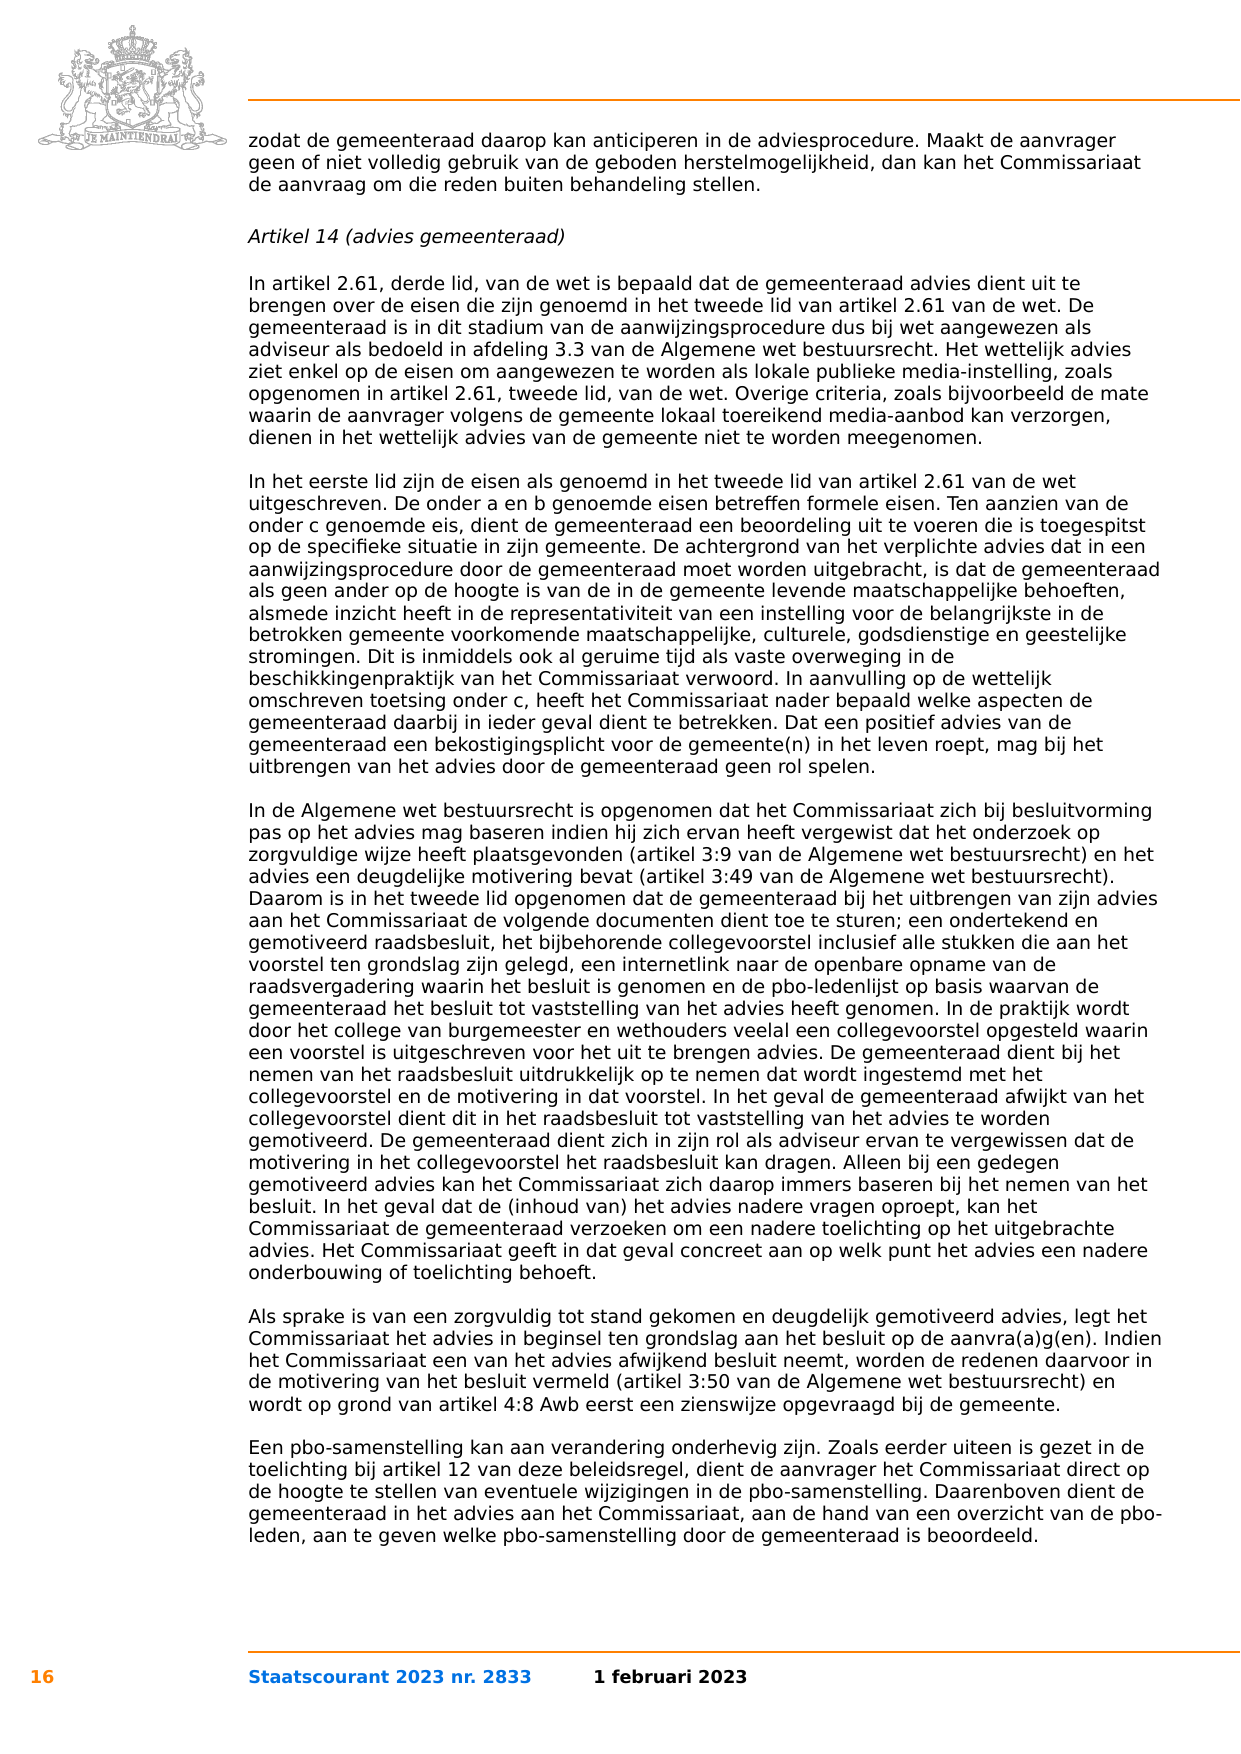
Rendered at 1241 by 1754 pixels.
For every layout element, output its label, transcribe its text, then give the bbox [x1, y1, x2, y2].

picture [38, 25, 227, 150]
text In de Algemene wet bestuursrecht is opgenomen dat het Commissariaat zich bij besluitvorming pas op het advies mag baseren indien hij zich ervan heeft vergewist dat het onderzoek op zorgvuldige wijze heeft plaatsgevonden (artikel 3:9 van de Algemene wet bestuursrecht) en het advies een deugdelijke motivering bevat (artikel 3:49 van de Algemene wet bestuursrecht). Daarom is in het tweede lid opgenomen dat de gemeenteraad bij het uitbrengen van zijn advies aan het Commissariaat de volgende documenten dient toe te sturen; een ondertekend en gemotiveerd raadsbesluit, het bijbehorende collegevoorstel inclusief alle stukken die aan het voorstel ten grondslag zijn gelegd, een internetlink naar de openbare opname van de raadsvergadering waarin het besluit is genomen en de pbo-ledenlijst op basis waarvan de gemeenteraad het besluit tot vaststelling van het advies heeft genomen. In de praktijk wordt door het college van burgemeester en wethouders veelal een collegevoorstel opgesteld waarin een voorstel is uitgeschreven voor het uit te brengen advies. De gemeenteraad dient bij het nemen van het raadsbesluit uitdrukkelijk op te nemen dat wordt ingestemd met het collegevoorstel en de motivering in dat voorstel. In het geval de gemeenteraad afwijkt van het collegevoorstel dient dit in het raadsbesluit tot vaststelling van het advies te worden gemotiveerd. De gemeenteraad dient zich in zijn rol als adviseur ervan te vergewissen dat de motivering in het collegevoorstel het raadsbesluit kan dragen. Alleen bij een gedegen gemotiveerd advies kan het Commissariaat zich daarop immers baseren bij het nemen van het besluit. In het geval dat de (inhoud van) het advies nadere vragen oproept, kan het Commissariaat de gemeenteraad verzoeken om een nadere toelichting op het uitgebrachte advies. Het Commissariaat geeft in dat geval concreet aan op welk punt het advies een nadere onderbouwing of toelichting behoeft. [248, 800, 1163, 1284]
text zodat de gemeenteraad daarop kan anticiperen in de adviesprocedure. Maakt de aanvrager geen of niet volledig gebruik van de geboden herstelmogelijkheid, dan kan het Commissariaat de aanvraag om die reden buiten behandeling stellen. [248, 130, 1163, 196]
text Een pbo-samenstelling kan aan verandering onderhevig zijn. Zoals eerder uiteen is gezet in de toelichting bij artikel 12 van deze beleidsregel, dient de aanvrager het Commissariaat direct op de hoogte te stellen van eventuele wijzigingen in de pbo-samenstelling. Daarenboven dient de gemeenteraad in het advies aan het Commissariaat, aan de hand van een overzicht van de pbo-leden, aan te geven welke pbo-samenstelling door de gemeenteraad is beoordeeld. [248, 1437, 1163, 1547]
text In het eerste lid zijn de eisen als genoemd in het tweede lid van artikel 2.61 van de wet uitgeschreven. De onder a en b genoemde eisen betreffen formele eisen. Ten aanzien van de onder c genoemde eis, dient de gemeenteraad een beoordeling uit te voeren die is toegespitst op de specifieke situatie in zijn gemeente. De achtergrond van het verplichte advies dat in een aanwijzingsprocedure door de gemeenteraad moet worden uitgebracht, is dat de gemeenteraad als geen ander op de hoogte is van de in de gemeente levende maatschappelijke behoeften, alsmede inzicht heeft in de representativiteit van een instelling voor de belangrijkste in de betrokken gemeente voorkomende maatschappelijke, culturele, godsdienstige en geestelijke stromingen. Dit is inmiddels ook al geruime tijd als vaste overweging in de beschikkingenpraktijk van het Commissariaat verwoord. In aanvulling op de wettelijk omschreven toetsing onder c, heeft het Commissariaat nader bepaald welke aspecten de gemeenteraad daarbij in ieder geval dient te betrekken. Dat een positief advies van de gemeenteraad een bekostigingsplicht voor de gemeente(n) in het leven roept, mag bij het uitbrengen van het advies door de gemeenteraad geen rol spelen. [248, 471, 1163, 778]
text Als sprake is van een zorgvuldig tot stand gekomen en deugdelijk gemotiveerd advies, legt het Commissariaat het advies in beginsel ten grondslag aan het besluit op de aanvra(a)g(en). Indien het Commissariaat een van het advies afwijkend besluit neemt, worden de redenen daarvoor in de motivering van het besluit vermeld (artikel 3:50 van de Algemene wet bestuursrecht) en wordt op grond van artikel 4:8 Awb eerst een zienswijze opgevraagd bij de gemeente. [248, 1306, 1163, 1415]
text In artikel 2.61, derde lid, van de wet is bepaald dat de gemeenteraad advies dient uit te brengen over de eisen die zijn genoemd in het tweede lid van artikel 2.61 van de wet. De gemeenteraad is in dit stadium van de aanwijzingsprocedure dus bij wet aangewezen als adviseur als bedoeld in afdeling 3.3 van de Algemene wet bestuursrecht. Het wettelijk advies ziet enkel op de eisen om aangewezen te worden als lokale publieke media-instelling, zoals opgenomen in artikel 2.61, tweede lid, van de wet. Overige criteria, zoals bijvoorbeeld de mate waarin de aanvrager volgens de gemeente lokaal toereikend media-aanbod kan verzorgen, dienen in het wettelijk advies van de gemeente niet te worden meegenomen. [248, 273, 1163, 449]
subtitle Artikel 14 (advies gemeenteraad) [248, 226, 1163, 248]
